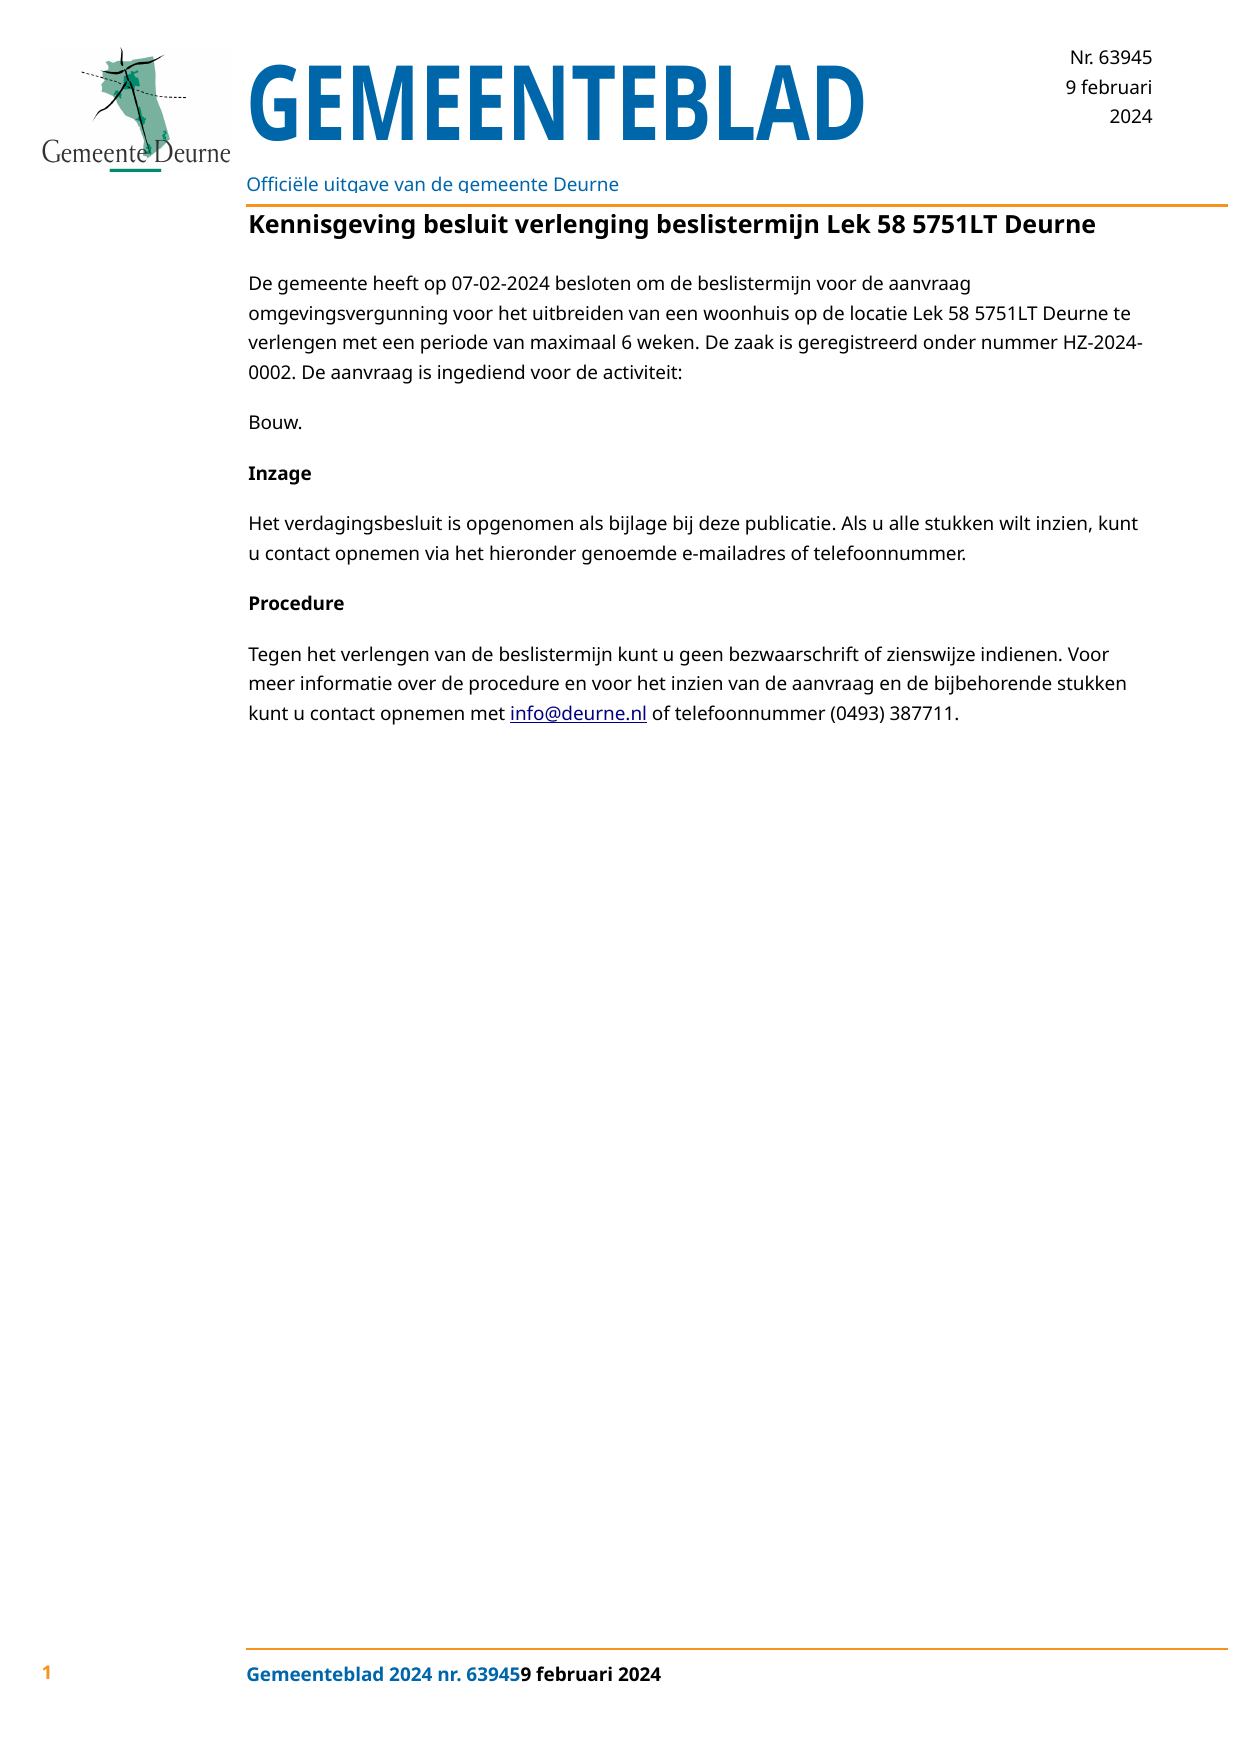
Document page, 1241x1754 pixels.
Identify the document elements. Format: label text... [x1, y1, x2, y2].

text Tegen het verlengen van de beslistermijn kunt u geen bezwaarschrift of zienswijze indienen. Voor meer informatie over de procedure en voor het inzien van de aanvraag en de bijbehorende stukken kunt u contact opnemen met info@deurne.nl of telefoonnummer (0493) 387711. [248, 641, 1152, 726]
text Het verdagingsbesluit is opgenomen als bijlage bij deze publicatie. Als u alle stukken wilt inzien, kunt u contact opnemen via het hieronder genoemde e-mailadres of telefoonnummer. [248, 510, 1152, 566]
text Bouw. [248, 409, 1152, 435]
text Inzage [248, 460, 1152, 486]
text Procedure [248, 590, 1152, 616]
picture [41, 47, 231, 172]
text De gemeente heeft op 07-02-2024 besloten om de beslistermijn voor de aanvraag omgevingsvergunning voor het uitbreiden van een woonhuis op de locatie Lek 58 5751LT Deurne te verlengen met een periode van maximaal 6 weken. De zaak is geregistreerd onder nummer HZ-2024-0002. De aanvraag is ingediend voor de activiteit: [248, 270, 1152, 385]
text Kennisgeving besluit verlenging beslistermijn Lek 58 5751LT Deurne [248, 207, 1152, 241]
